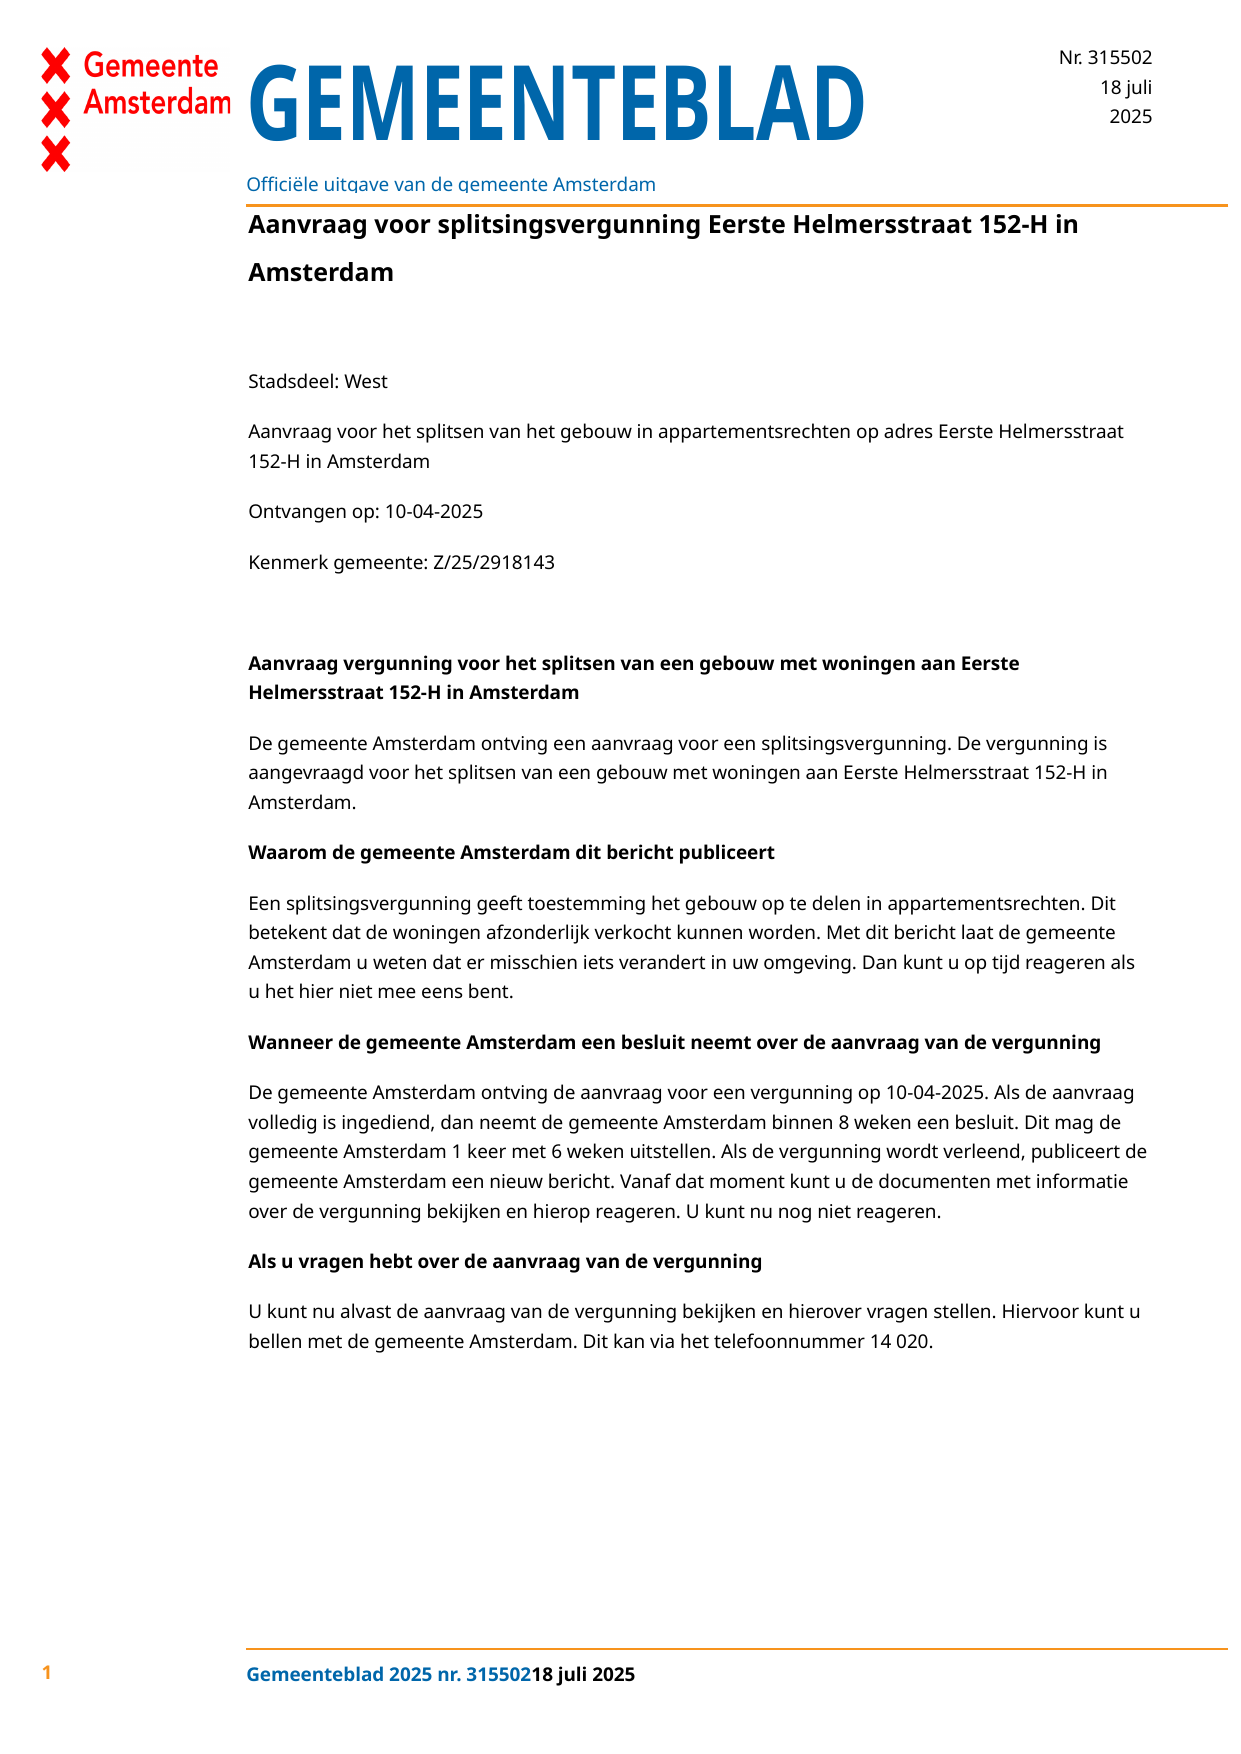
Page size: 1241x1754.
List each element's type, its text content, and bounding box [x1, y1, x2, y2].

text Aanvraag vergunning voor het splitsen van een gebouw met woningen aan Eerste Helmersstraat 152-H in Amsterdam [248, 650, 1152, 705]
text Stadsdeel: West [248, 368, 1152, 394]
text De gemeente Amsterdam ontving een aanvraag voor een splitsingsvergunning. De vergunning is aangevraagd voor het splitsen van een gebouw met woningen aan Eerste Helmersstraat 152-H in Amsterdam. [248, 730, 1152, 815]
text Ontvangen op: 10-04-2025 [248, 499, 1152, 524]
text Een splitsingsvergunning geeft toestemming het gebouw op te delen in appartementsrechten. Dit betekent dat de woningen afzonderlijk verkocht kunnen worden. Met dit bericht laat de gemeente Amsterdam u weten dat er misschien iets verandert in uw omgeving. Dan kunt u op tijd reageren als u het hier niet mee eens bent. [248, 890, 1152, 1004]
text Aanvraag voor het splitsen van het gebouw in appartementsrechten op adres Eerste Helmersstraat 152-H in Amsterdam [248, 419, 1152, 474]
text Waarom de gemeente Amsterdam dit bericht publiceert [248, 839, 1152, 865]
picture [41, 47, 231, 172]
text Als u vragen hebt over de aanvraag van de vergunning [248, 1248, 1152, 1274]
text De gemeente Amsterdam ontving de aanvraag voor een vergunning op 10-04-2025. Als de aanvraag volledig is ingediend, dan neemt de gemeente Amsterdam binnen 8 weken een besluit. Dit mag de gemeente Amsterdam 1 keer met 6 weken uitstellen. Als de vergunning wordt verleend, publiceert de gemeente Amsterdam een nieuw bericht. Vanaf dat moment kunt u de documenten met informatie over de vergunning bekijken en hierop reageren. U kunt nu nog niet reageren. [248, 1079, 1152, 1224]
text Aanvraag voor splitsingsvergunning Eerste Helmersstraat 152-H in Amsterdam [248, 207, 1152, 288]
text U kunt nu alvast de aanvraag van de vergunning bekijken en hierover vragen stellen. Hiervoor kunt u bellen met de gemeente Amsterdam. Dit kan via het telefoonnummer 14 020. [248, 1299, 1152, 1354]
text Wanneer de gemeente Amsterdam een besluit neemt over de aanvraag van de vergunning [248, 1029, 1152, 1055]
text Kenmerk gemeente: Z/25/2918143 [248, 549, 1152, 575]
